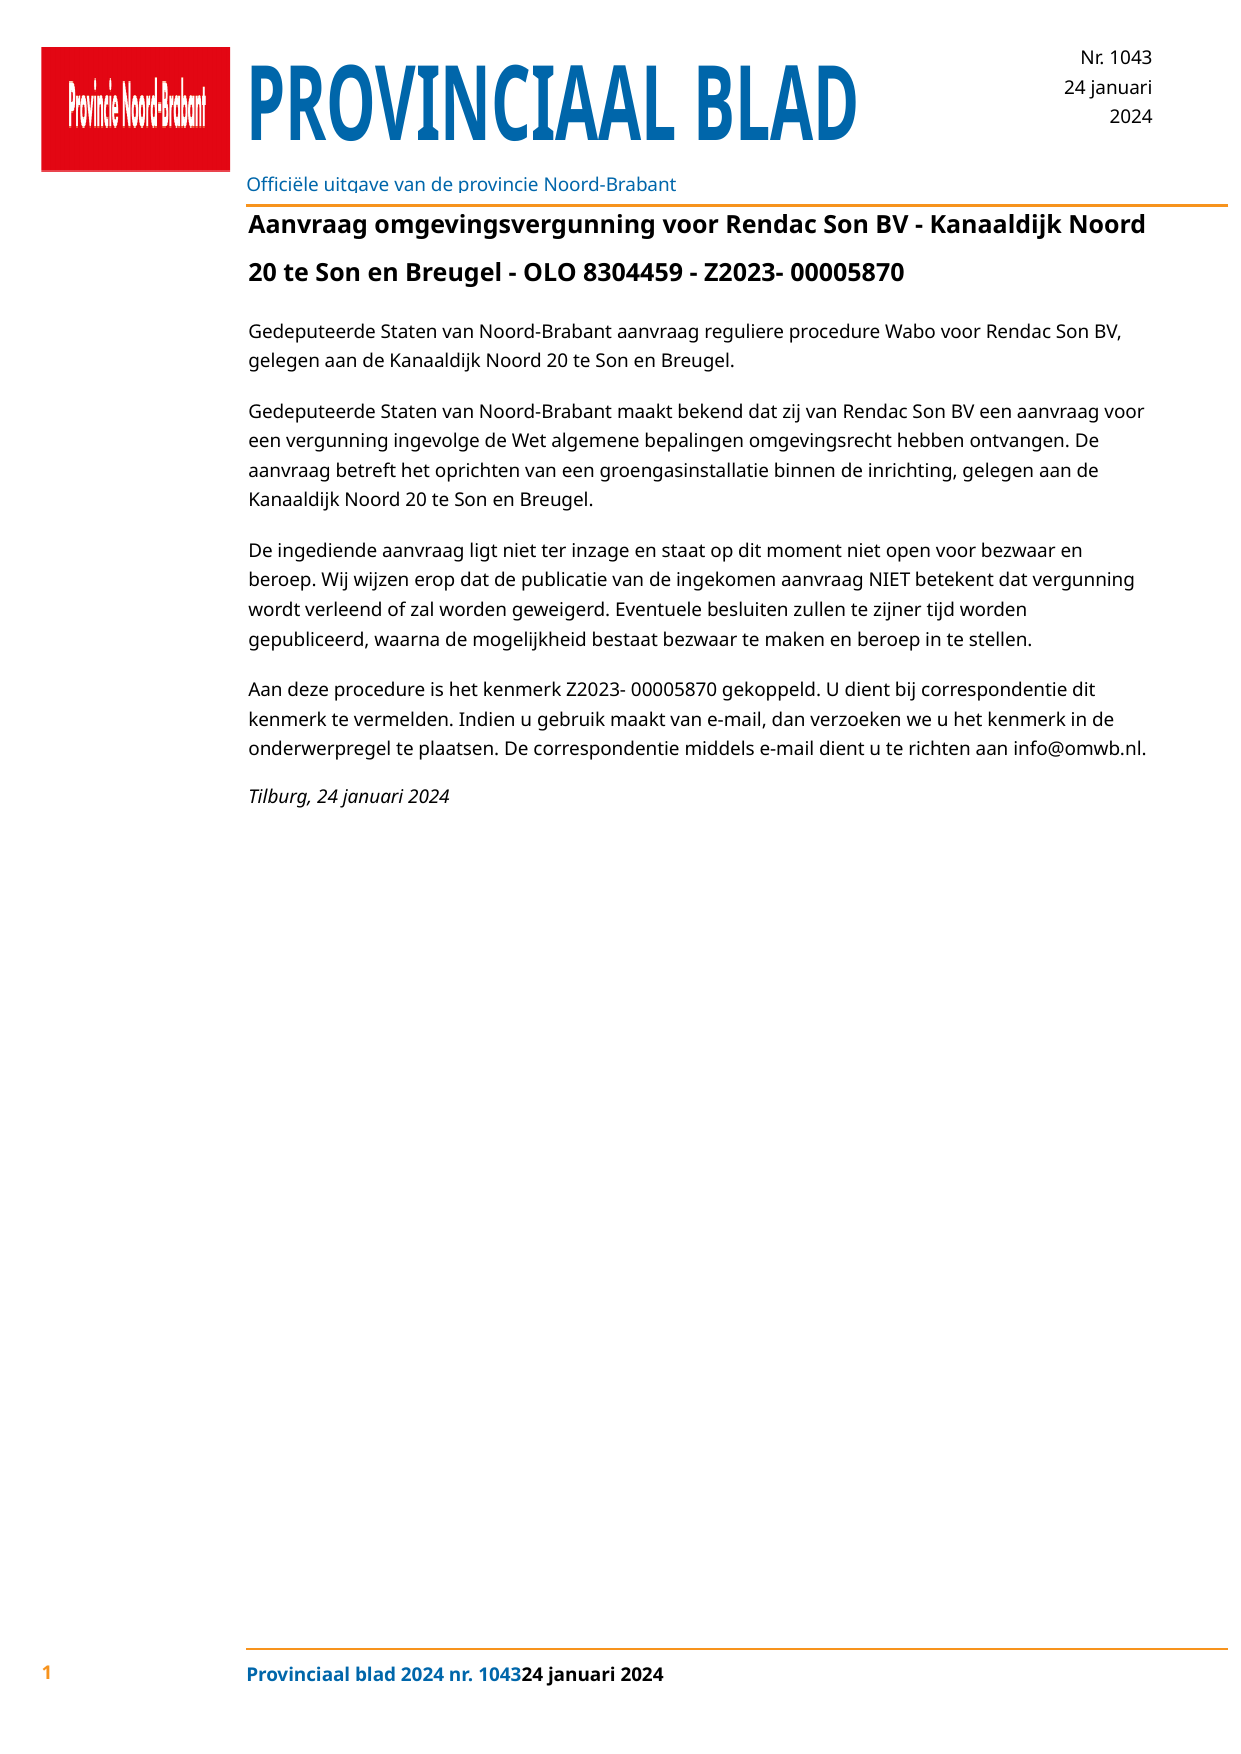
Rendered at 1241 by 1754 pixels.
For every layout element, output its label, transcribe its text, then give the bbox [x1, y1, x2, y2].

text Gedeputeerde Staten van Noord-Brabant aanvraag reguliere procedure Wabo voor Rendac Son BV, gelegen aan de Kanaaldijk Noord 20 te Son en Breugel. [248, 318, 1152, 373]
text Tilburg, 24 januari 2024 [248, 783, 1152, 809]
picture [41, 47, 231, 172]
text De ingediende aanvraag ligt niet ter inzage en staat op dit moment niet open voor bezwaar en beroep. Wij wijzen erop dat de publicatie van de ingekomen aanvraag NIET betekent dat vergunning wordt verleend of zal worden geweigerd. Eventuele besluiten zullen te zijner tijd worden gepubliceerd, waarna de mogelijkheid bestaat bezwaar te maken en beroep in te stellen. [248, 537, 1152, 652]
text Aan deze procedure is het kenmerk Z2023- 00005870 gekoppeld. U dient bij correspondentie dit kenmerk te vermelden. Indien u gebruik maakt van e-mail, dan verzoeken we u het kenmerk in de onderwerpregel te plaatsen. De correspondentie middels e-mail dient u te richten aan info@omwb.nl. [248, 676, 1152, 761]
text Gedeputeerde Staten van Noord-Brabant maakt bekend dat zij van Rendac Son BV een aanvraag voor een vergunning ingevolge de Wet algemene bepalingen omgevingsrecht hebben ontvangen. De aanvraag betreft het oprichten van een groengasinstallatie binnen de inrichting, gelegen aan de Kanaaldijk Noord 20 te Son en Breugel. [248, 398, 1152, 512]
text Aanvraag omgevingsvergunning voor Rendac Son BV - Kanaaldijk Noord 20 te Son en Breugel - OLO 8304459 - Z2023- 00005870 [248, 207, 1152, 288]
